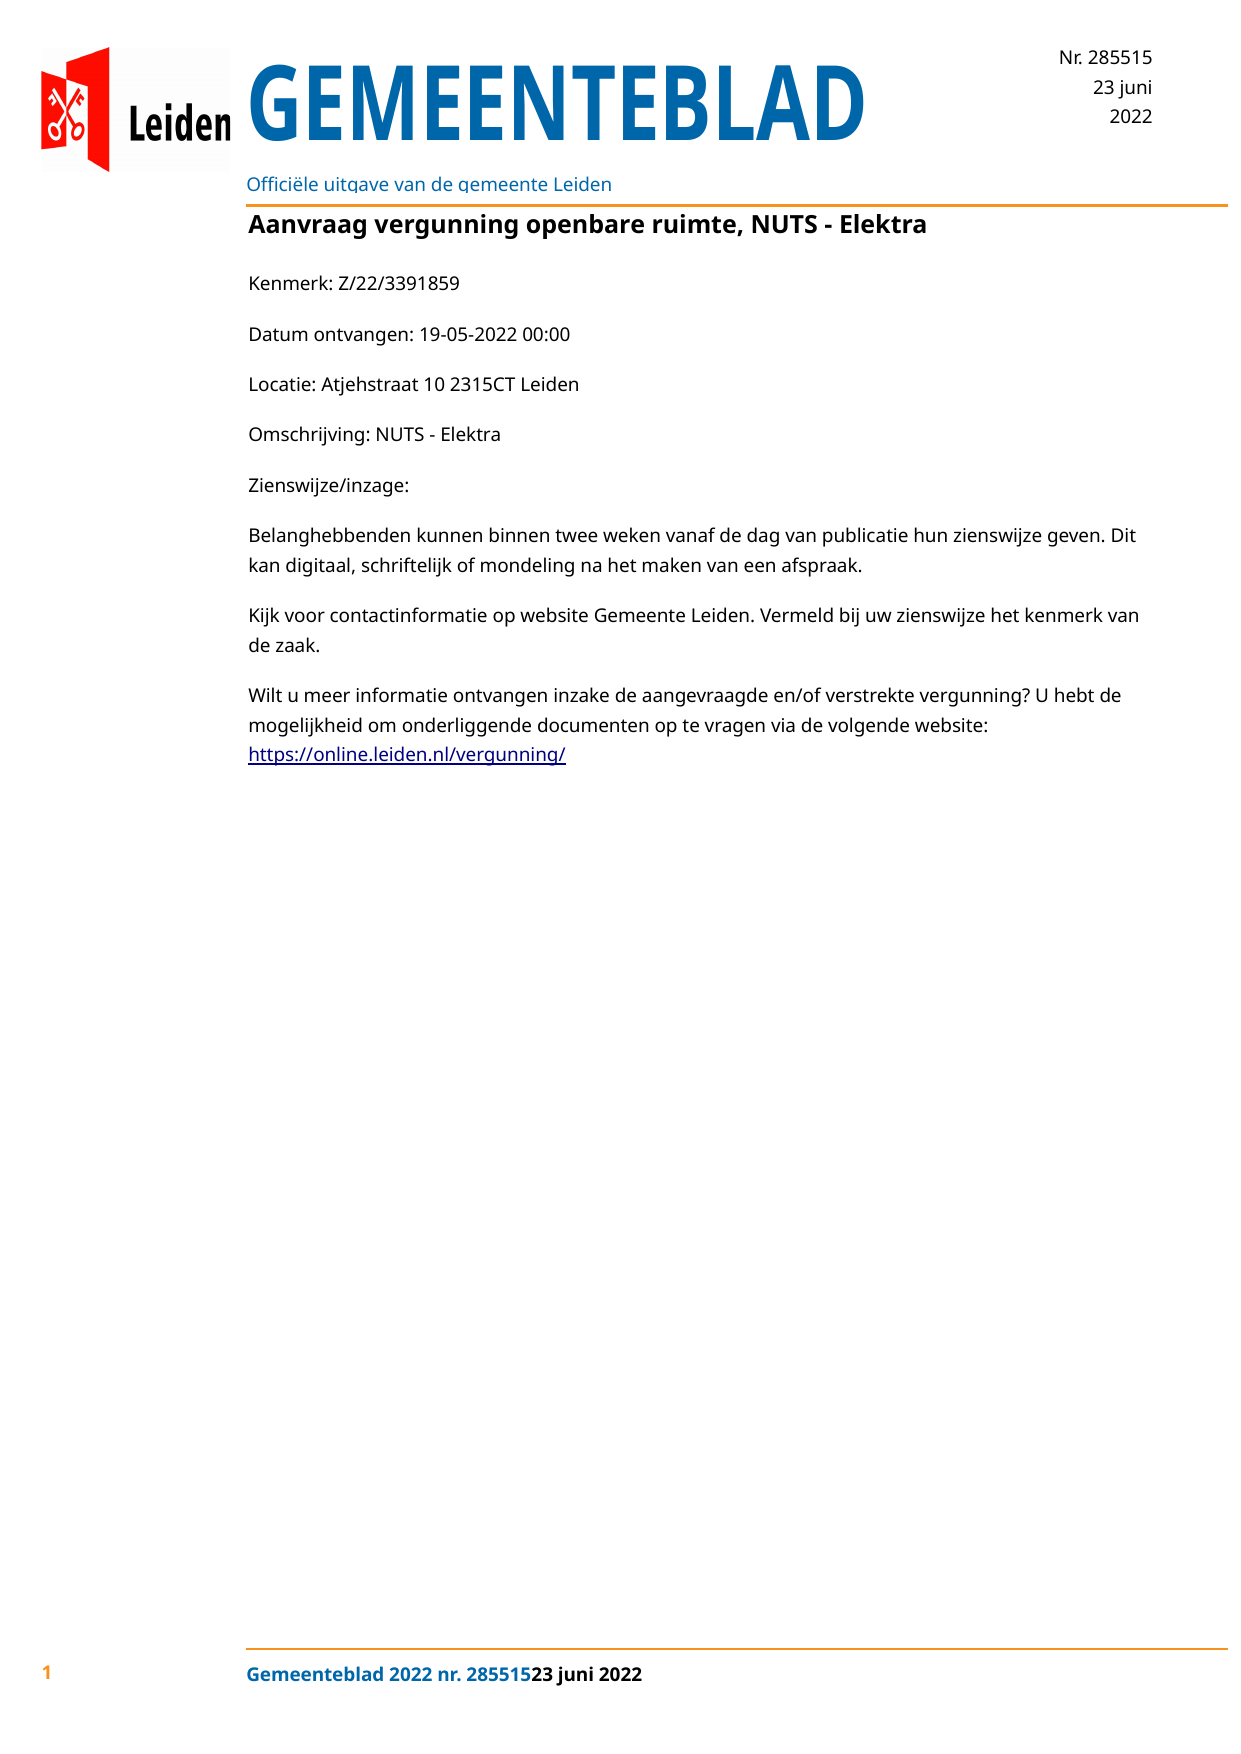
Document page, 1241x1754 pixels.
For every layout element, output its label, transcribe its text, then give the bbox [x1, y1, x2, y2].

text Aanvraag vergunning openbare ruimte, NUTS - Elektra [248, 207, 1152, 241]
text Omschrijving: NUTS - Elektra [248, 422, 1152, 447]
text Locatie: Atjehstraat 10 2315CT Leiden [248, 371, 1152, 397]
text Zienswijze/inzage: [248, 472, 1152, 498]
text Kenmerk: Z/22/3391859 [248, 270, 1152, 296]
text Wilt u meer informatie ontvangen inzake de aangevraagde en/of verstrekte vergunning? U hebt de mogelijkheid om onderliggende documenten op te vragen via de volgende website: https://online.leiden.nl/vergunning/ [248, 682, 1152, 767]
text Kijk voor contactinformatie op website Gemeente Leiden. Vermeld bij uw zienswijze het kenmerk van de zaak. [248, 602, 1152, 658]
text Belanghebbenden kunnen binnen twee weken vanaf de dag van publicatie hun zienswijze geven. Dit kan digitaal, schriftelijk of mondeling na het maken van een afspraak. [248, 522, 1152, 578]
picture [41, 47, 231, 172]
text Datum ontvangen: 19-05-2022 00:00 [248, 321, 1152, 346]
